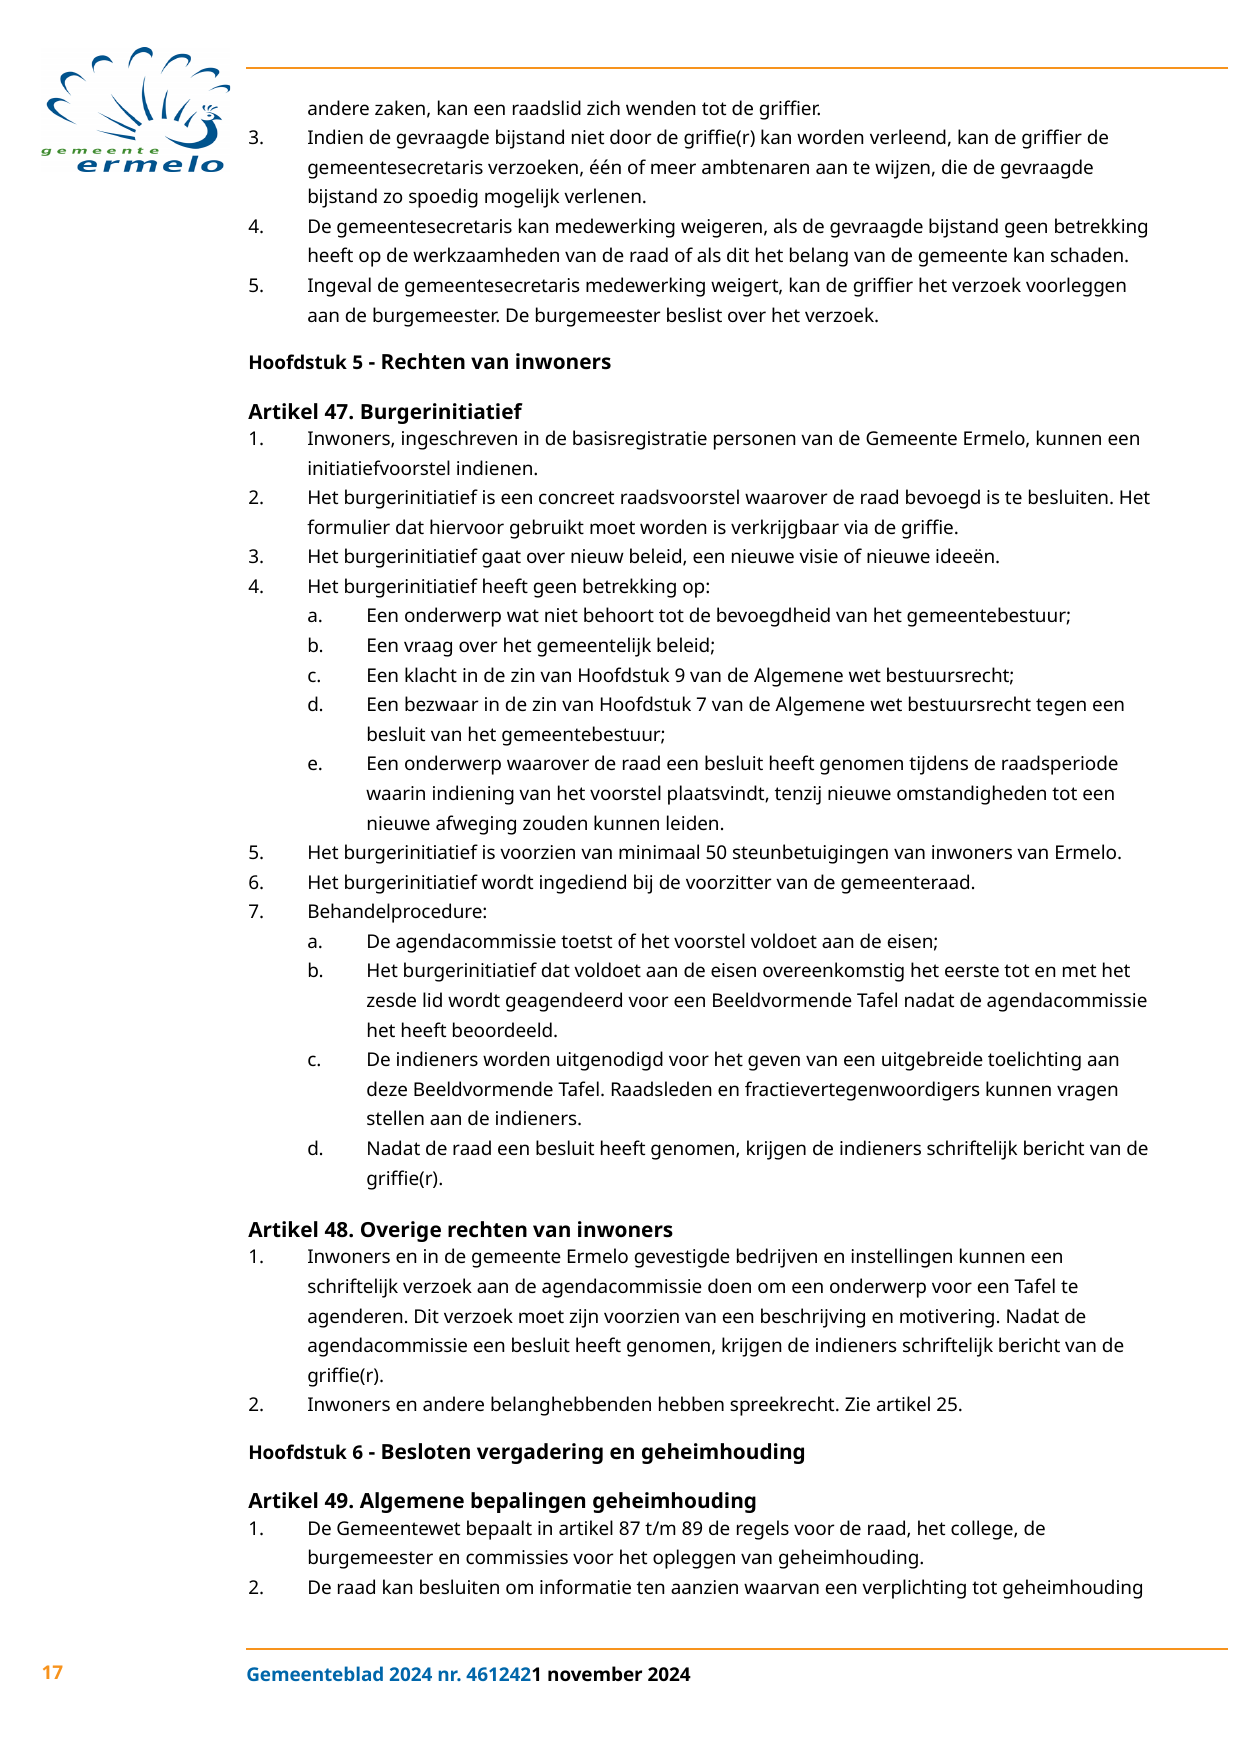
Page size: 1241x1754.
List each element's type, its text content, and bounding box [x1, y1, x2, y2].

list Inwoners en andere belanghebbenden hebben spreekrecht. Zie artikel 25. [248, 1392, 1152, 1417]
list Inwoners en in de gemeente Ermelo gevestigde bedrijven en instellingen kunnen een schriftelijk verzoek aan de agendacommissie doen om een onderwerp voor een Tafel te agenderen. Dit verzoek moet zijn voorzien van een beschrijving en motivering. Nadat de agendacommissie een besluit heeft genomen, krijgen de indieners schriftelijk bericht van de griffie(r). [248, 1244, 1152, 1388]
picture [41, 47, 231, 172]
text Artikel 47. Burgerinitiatief [248, 397, 1152, 425]
list Behandelprocedure: [248, 898, 1152, 924]
list Het burgerinitiatief is een concreet raadsvoorstel waarover de raad bevoegd is te besluiten. Het formulier dat hiervoor gebruikt moet worden is verkrijgbaar via de griffie. [248, 484, 1152, 540]
list Indien de gevraagde bijstand niet door de griffie(r) kan worden verleend, kan de griffier de gemeentesecretaris verzoeken, één of meer ambtenaren aan te wijzen, die de gevraagde bijstand zo spoedig mogelijk verlenen. [248, 124, 1152, 209]
list Ingeval de gemeentesecretaris medewerking weigert, kan de griffier het verzoek voorleggen aan de burgemeester. De burgemeester beslist over het verzoek. [248, 272, 1152, 328]
text Artikel 48. Overige rechten van inwoners [248, 1215, 1152, 1244]
list Een onderwerp waarover de raad een besluit heeft genomen tijdens de raadsperiode waarin indiening van het voorstel plaatsvindt, tenzij nieuwe omstandigheden tot een nieuwe afweging zouden kunnen leiden. [307, 751, 1152, 836]
list Nadat de raad een besluit heeft genomen, krijgen de indieners schriftelijk bericht van de griffie(r). [307, 1135, 1152, 1191]
list De agendacommissie toetst of het voorstel voldoet aan de eisen; [307, 928, 1152, 954]
list Het burgerinitiatief gaat over nieuw beleid, een nieuwe visie of nieuwe ideeën. [248, 543, 1152, 569]
list Het burgerinitiatief dat voldoet aan de eisen overeenkomstig het eerste tot en met het zesde lid wordt geagendeerd voor een Beeldvormende Tafel nadat de agendacommissie het heeft beoordeeld. [307, 958, 1152, 1043]
list Het burgerinitiatief is voorzien van minimaal 50 steunbetuigingen van inwoners van Ermelo. [248, 839, 1152, 865]
list Inwoners, ingeschreven in de basisregistratie personen van de Gemeente Ermelo, kunnen een initiatiefvoorstel indienen. [248, 425, 1152, 481]
text Hoofdstuk 6 - Besloten vergadering en geheimhouding [248, 1437, 1152, 1466]
list De gemeentesecretaris kan medewerking weigeren, als de gevraagde bijstand geen betrekking heeft op de werkzaamheden van de raad of als dit het belang van de gemeente kan schaden. [248, 213, 1152, 268]
list Een vraag over het gemeentelijk beleid; [307, 632, 1152, 658]
list andere zaken, kan een raadslid zich wenden tot de griffier. [248, 95, 1152, 121]
text Hoofdstuk 5 - Rechten van inwoners [248, 347, 1152, 376]
list Een klacht in de zin van Hoofdstuk 9 van de Algemene wet bestuursrecht; [307, 662, 1152, 688]
list Een onderwerp wat niet behoort tot de bevoegdheid van het gemeentebestuur; [307, 603, 1152, 628]
list De raad kan besluiten om informatie ten aanzien waarvan een verplichting tot geheimhouding [248, 1574, 1152, 1600]
list De Gemeentewet bepaalt in artikel 87 t/m 89 de regels voor de raad, het college, de burgemeester en commissies voor het opleggen van geheimhouding. [248, 1515, 1152, 1570]
list Een bezwaar in de zin van Hoofdstuk 7 van de Algemene wet bestuursrecht tegen een besluit van het gemeentebestuur; [307, 691, 1152, 747]
text Artikel 49. Algemene bepalingen geheimhouding [248, 1486, 1152, 1515]
list Het burgerinitiatief wordt ingediend bij de voorzitter van de gemeenteraad. [248, 869, 1152, 895]
list Het burgerinitiatief heeft geen betrekking op: [248, 573, 1152, 599]
list De indieners worden uitgenodigd voor het geven van een uitgebreide toelichting aan deze Beeldvormende Tafel. Raadsleden en fractievertegenwoordigers kunnen vragen stellen aan de indieners. [307, 1046, 1152, 1131]
